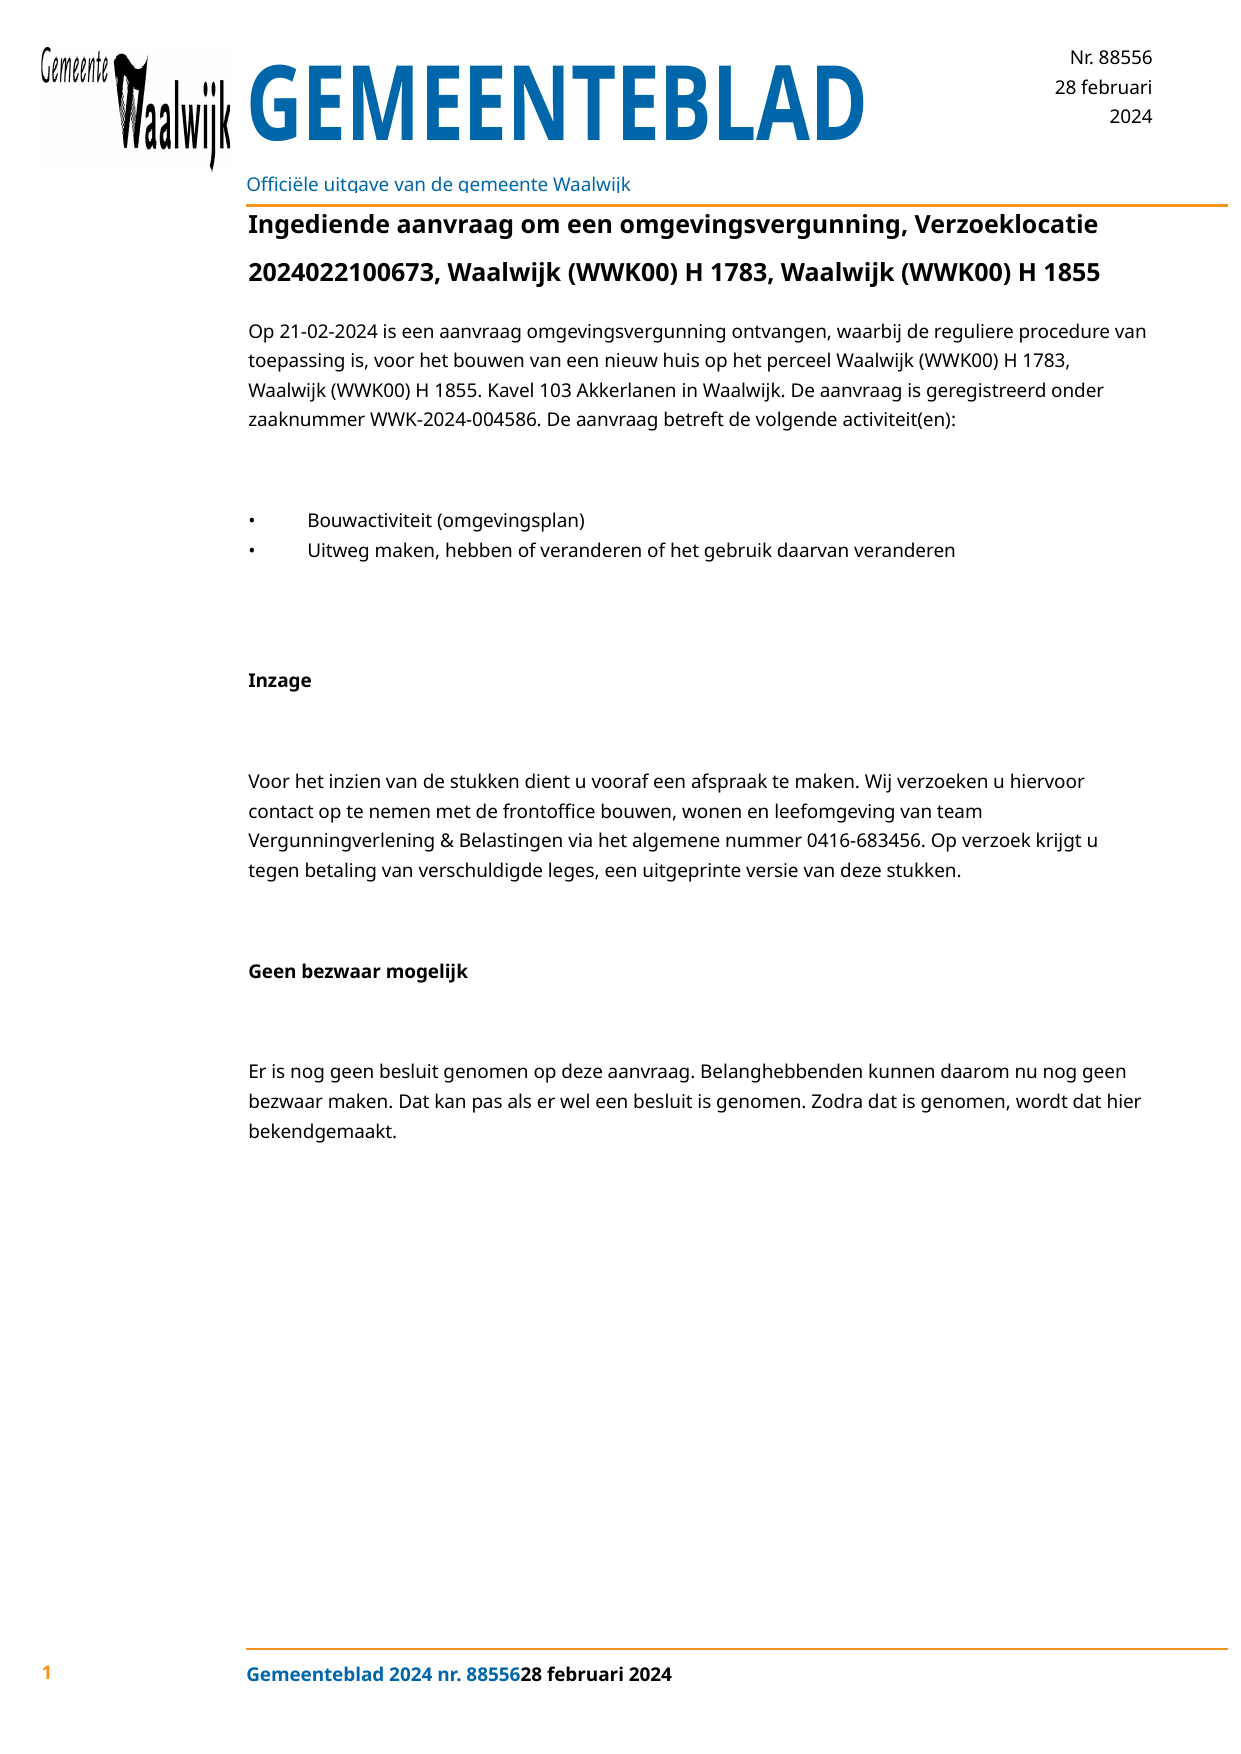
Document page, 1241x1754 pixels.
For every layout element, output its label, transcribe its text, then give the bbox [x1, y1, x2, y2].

list Bouwactiviteit (omgevingsplan) [248, 507, 1152, 533]
text Op 21-02-2024 is een aanvraag omgevingsvergunning ontvangen, waarbij de reguliere procedure van toepassing is, voor het bouwen van een nieuw huis op het perceel Waalwijk (WWK00) H 1783, Waalwijk (WWK00) H 1855. Kavel 103 Akkerlanen in Waalwijk. De aanvraag is geregistreerd onder zaaknummer WWK-2024-004586. De aanvraag betreft de volgende activiteit(en): [248, 318, 1152, 432]
picture [41, 47, 231, 172]
text Er is nog geen besluit genomen op deze aanvraag. Belanghebbenden kunnen daarom nu nog geen bezwaar maken. Dat kan pas als er wel een besluit is genomen. Zodra dat is genomen, wordt dat hier bekendgemaakt. [248, 1059, 1152, 1144]
text Geen bezwaar mogelijk [248, 958, 1152, 984]
list Uitweg maken, hebben of veranderen of het gebruik daarvan veranderen [248, 537, 1152, 563]
text Voor het inzien van de stukken dient u vooraf een afspraak te maken. Wij verzoeken u hiervoor contact op te nemen met de frontoffice bouwen, wonen en leefomgeving van team Vergunningverlening & Belastingen via het algemene nummer 0416-683456. Op verzoek krijgt u tegen betaling van verschuldigde leges, een uitgeprinte versie van deze stukken. [248, 768, 1152, 883]
text Ingediende aanvraag om een omgevingsvergunning, Verzoeklocatie 2024022100673, Waalwijk (WWK00) H 1783, Waalwijk (WWK00) H 1855 [248, 207, 1152, 288]
text Inzage [248, 667, 1152, 693]
